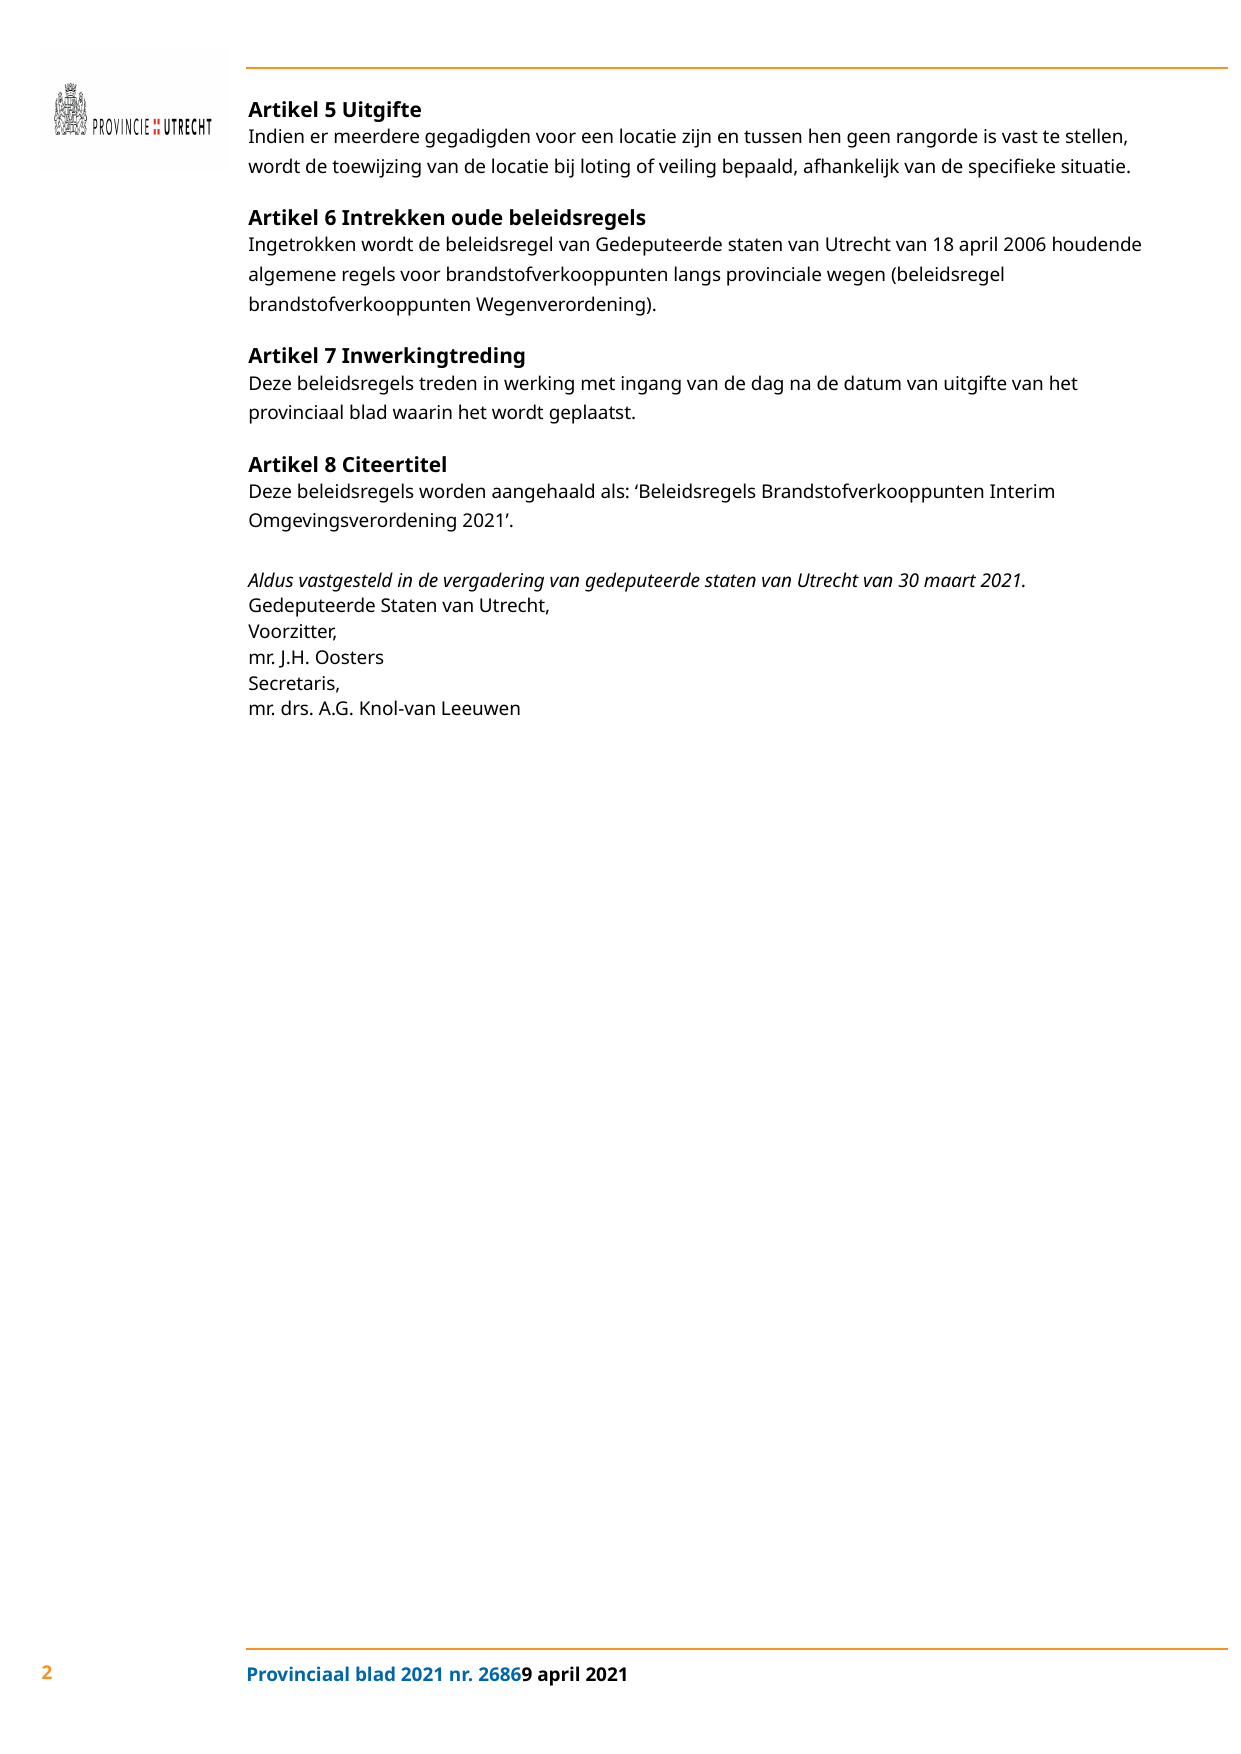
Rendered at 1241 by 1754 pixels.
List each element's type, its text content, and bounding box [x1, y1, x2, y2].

text Deze beleidsregels treden in werking met ingang van de dag na de datum van uitgifte van het provinciaal blad waarin het wordt geplaatst. [248, 370, 1152, 425]
text Ingetrokken wordt de beleidsregel van Gedeputeerde staten van Utrecht van 18 april 2006 houdende algemene regels voor brandstofverkooppunten langs provinciale wegen (beleidsregel brandstofverkooppunten Wegenverordening). [248, 232, 1152, 317]
text Artikel 7 Inwerkingtreding [248, 341, 1152, 370]
text mr. J.H. Oosters [248, 644, 1152, 670]
text Artikel 8 Citeertitel [248, 450, 1152, 478]
text mr. drs. A.G. Knol-van Leeuwen [248, 696, 1152, 721]
text Indien er meerdere gegadigden voor een locatie zijn en tussen hen geen rangorde is vast te stellen, wordt de toewijzing van de locatie bij loting of veiling bepaald, afhankelijk van de specifieke situatie. [248, 123, 1152, 178]
text Artikel 5 Uitgifte [248, 95, 1152, 123]
text Artikel 6 Intrekken oude beleidsregels [248, 203, 1152, 232]
text Deze beleidsregels worden aangehaald als: ‘Beleidsregels Brandstofverkooppunten Interim Omgevingsverordening 2021’. [248, 478, 1152, 533]
text Secretaris, [248, 670, 1152, 696]
text Gedeputeerde Staten van Utrecht, [248, 593, 1152, 618]
text Aldus vastgesteld in de vergadering van gedeputeerde staten van Utrecht van 30 maart 2021. [248, 567, 1152, 593]
text Voorzitter, [248, 618, 1152, 644]
picture [41, 47, 231, 172]
